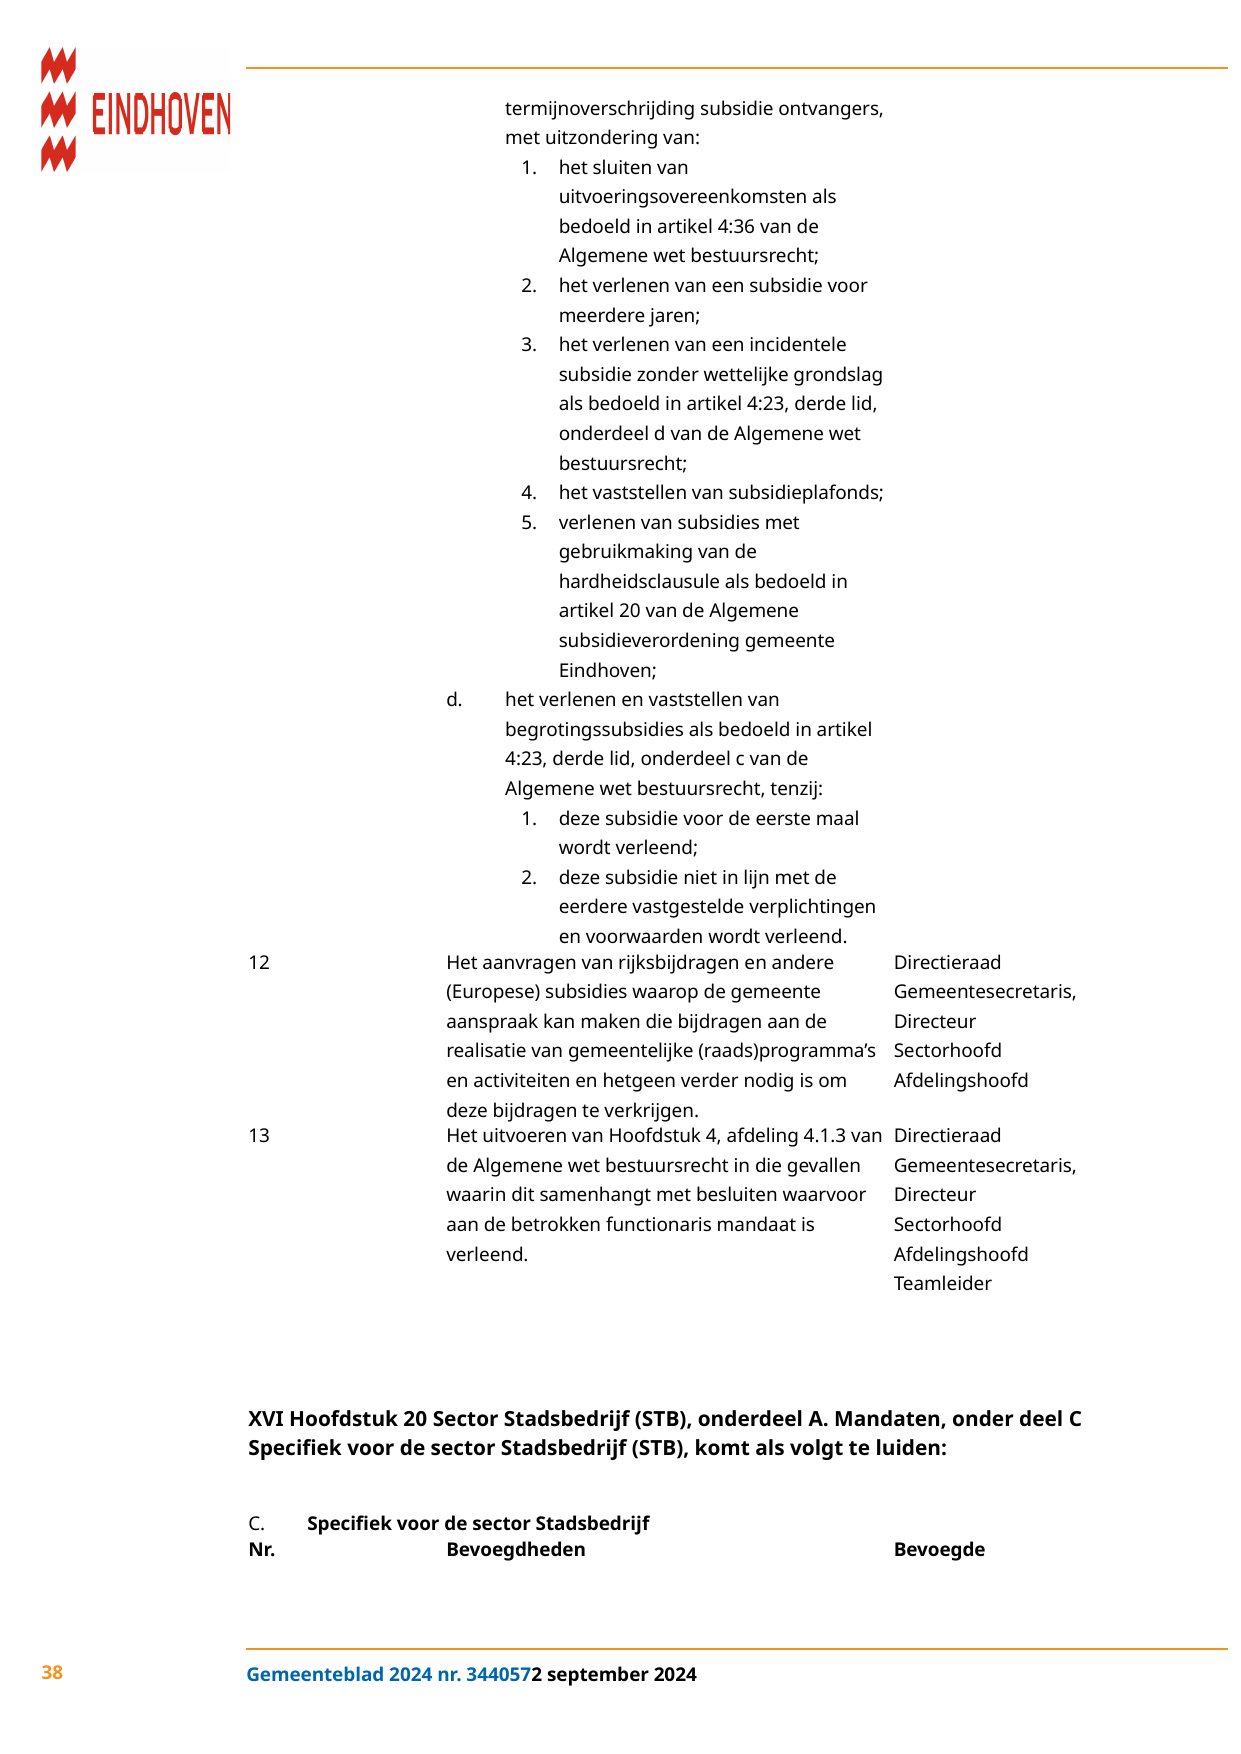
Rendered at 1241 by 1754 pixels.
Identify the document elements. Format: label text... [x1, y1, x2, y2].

table_cell Bevoegde [894, 1536, 1152, 1562]
table_cell Het uitvoeren van Hoofdstuk 4, afdeling 4.1.3 van de Algemene wet bestuursrecht in die gevallen waarin dit samenhangt met besluiten waarvoor aan de betrokken functionaris mandaat is verleend. [446, 1123, 893, 1296]
table_cell Directieraad Gemeentesecretaris, Directeur Sectorhoofd Afdelingshoofd [894, 949, 1152, 1122]
table_cell 13 [248, 1123, 446, 1296]
text XVI Hoofdstuk 20 Sector Stadsbedrijf (STB), onderdeel A. Mandaten, onder deel C Specifiek voor de sector Stadsbedrijf (STB), komt als volgt te luiden: [248, 1404, 1152, 1461]
picture [41, 47, 231, 172]
table_cell termijnoverschrijding subsidie ontvangers, met uitzondering van: het sluiten van uitvoeringsovereenkomsten als bedoeld in artikel 4:36 van de Algemene wet bestuursrecht; het verlenen van een subsidie voor meerdere jaren; het verlenen van een incidentele subsidie zonder wettelijke grondslag als bedoeld in artikel 4:23, derde lid, onderdeel d van de Algemene wet bestuursrecht; het vaststellen van subsidieplafonds; verlenen van subsidies met gebruikmaking van de hardheidsclausule als bedoeld in artikel 20 van de Algemene subsidieverordening gemeente Eindhoven; het verlenen en vaststellen van begrotingssubsidies als bedoeld in artikel 4:23, derde lid, onderdeel c van de Algemene wet bestuursrecht, tenzij: deze subsidie voor de eerste maal wordt verleend; deze subsidie niet in lijn met de eerdere vastgestelde verplichtingen en voorwaarden wordt verleend. [446, 95, 893, 949]
table_cell Directieraad Gemeentesecretaris, Directeur Sectorhoofd Afdelingshoofd Teamleider [894, 1123, 1152, 1296]
table_cell [894, 95, 1152, 949]
table_cell 12 [248, 949, 446, 1122]
table_cell Het aanvragen van rijksbijdragen en andere (Europese) subsidies waarop de gemeente aanspraak kan maken die bijdragen aan de realisatie van gemeentelijke (raads)programma’s en activiteiten en hetgeen verder nodig is om deze bijdragen te verkrijgen. [446, 949, 893, 1122]
table_cell Nr. [248, 1536, 446, 1562]
table_cell [248, 95, 446, 949]
table_header Specifiek voor de sector Stadsbedrijf [248, 1510, 1152, 1536]
table_cell Bevoegdheden [446, 1536, 893, 1562]
